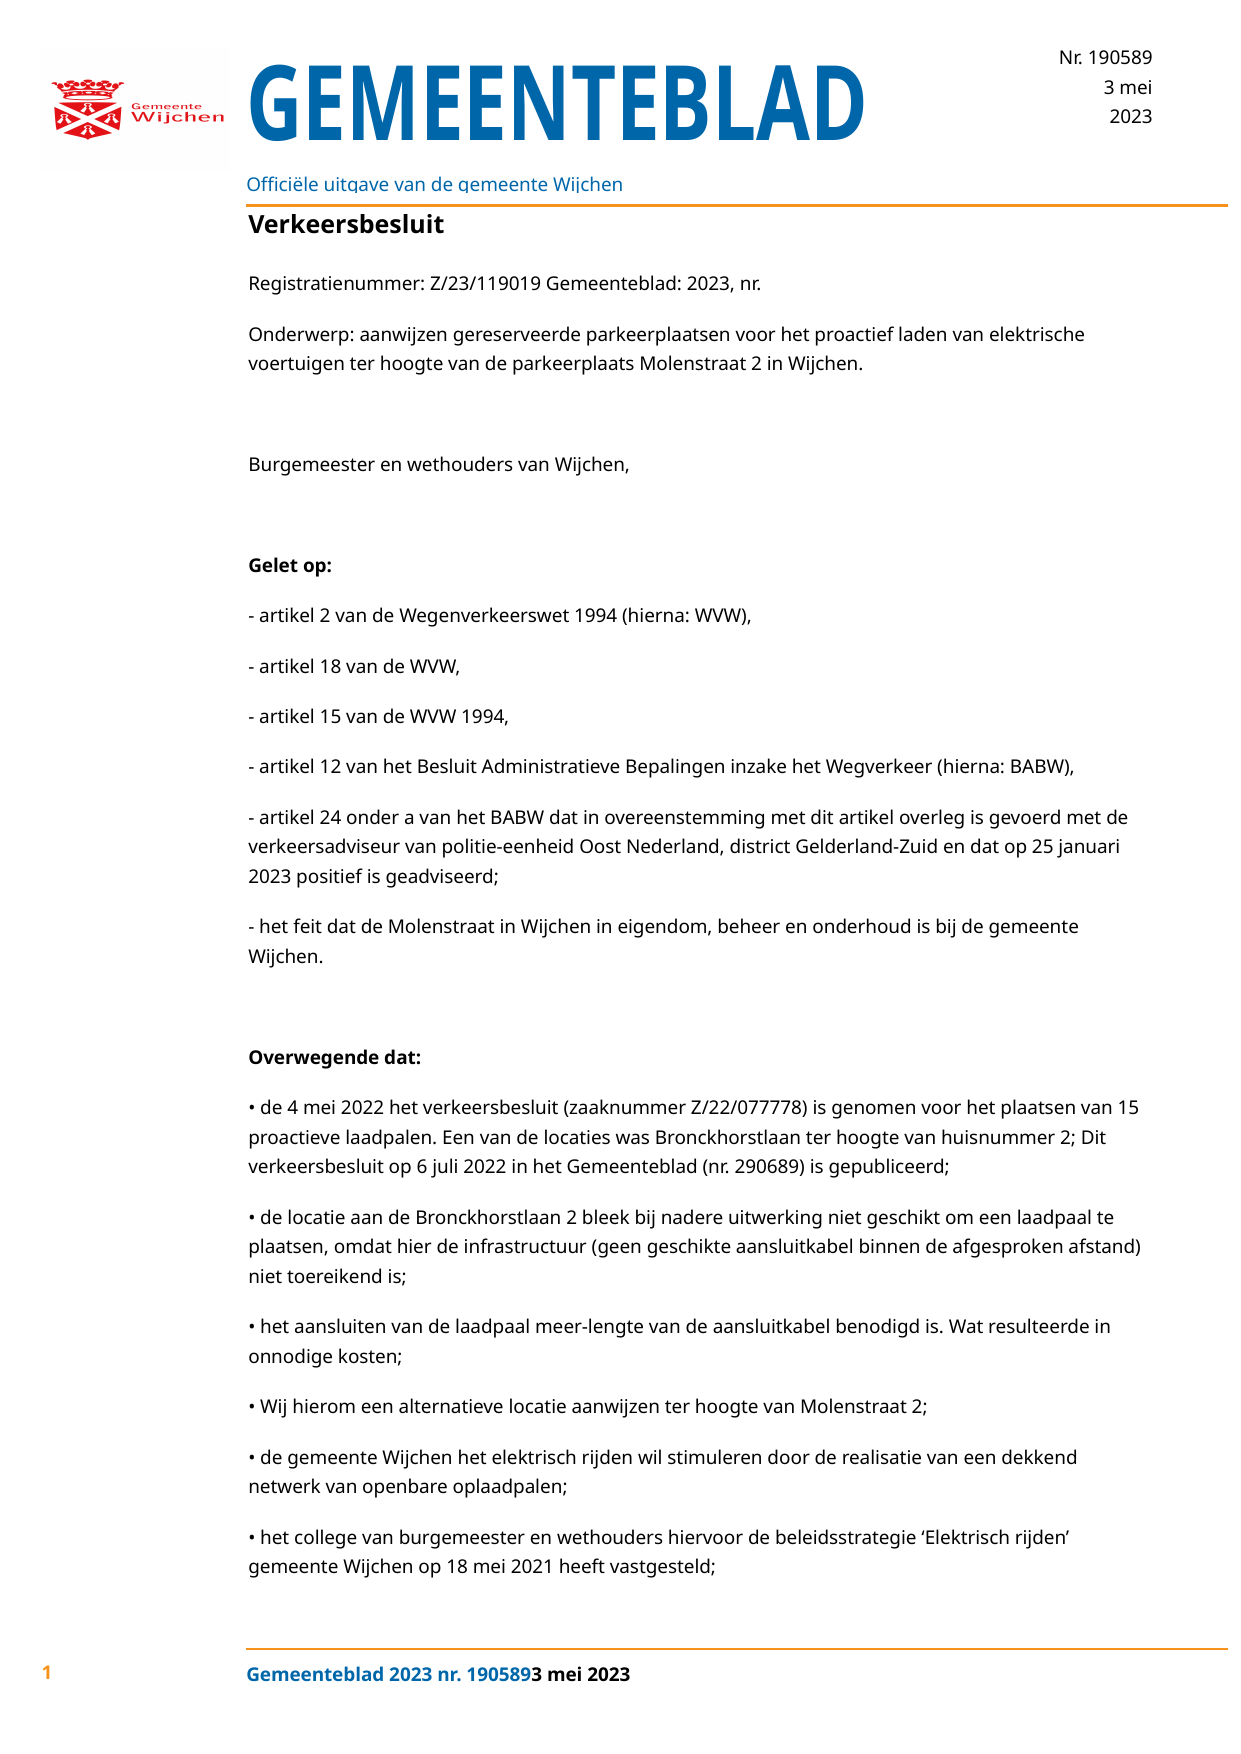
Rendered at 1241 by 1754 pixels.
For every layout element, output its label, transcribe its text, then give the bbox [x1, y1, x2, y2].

text • het college van burgemeester en wethouders hiervoor de beleidsstrategie ‘Elektrisch rijden’ gemeente Wijchen op 18 mei 2021 heeft vastgesteld; [248, 1524, 1152, 1579]
text Registratienummer: Z/23/119019 Gemeenteblad: 2023, nr. [248, 270, 1152, 296]
text • de locatie aan de Bronckhorstlaan 2 bleek bij nadere uitwerking niet geschikt om een laadpaal te plaatsen, omdat hier de infrastructuur (geen geschikte aansluitkabel binnen de afgesproken afstand) niet toereikend is; [248, 1204, 1152, 1289]
text • Wij hierom een alternatieve locatie aanwijzen ter hoogte van Molenstraat 2; [248, 1394, 1152, 1419]
picture [41, 47, 231, 172]
text - artikel 15 van de WVW 1994, [248, 703, 1152, 729]
text • de 4 mei 2022 het verkeersbesluit (zaaknummer Z/22/077778) is genomen voor het plaatsen van 15 proactieve laadpalen. Een van de locaties was Bronckhorstlaan ter hoogte van huisnummer 2; Dit verkeersbesluit op 6 juli 2022 in het Gemeenteblad (nr. 290689) is gepubliceerd; [248, 1094, 1152, 1179]
text Overwegende dat: [248, 1044, 1152, 1070]
text Onderwerp: aanwijzen gereserveerde parkeerplaatsen voor het proactief laden van elektrische voertuigen ter hoogte van de parkeerplaats Molenstraat 2 in Wijchen. [248, 321, 1152, 376]
text Verkeersbesluit [248, 207, 1152, 241]
text - artikel 18 van de WVW, [248, 653, 1152, 678]
text Burgemeester en wethouders van Wijchen, [248, 451, 1152, 477]
text • de gemeente Wijchen het elektrisch rijden wil stimuleren door de realisatie van een dekkend netwerk van openbare oplaadpalen; [248, 1444, 1152, 1499]
text - artikel 12 van het Besluit Administratieve Bepalingen inzake het Wegverkeer (hierna: BABW), [248, 754, 1152, 779]
text Gelet op: [248, 552, 1152, 578]
text - artikel 24 onder a van het BABW dat in overeenstemming met dit artikel overleg is gevoerd met de verkeersadviseur van politie-eenheid Oost Nederland, district Gelderland-Zuid en dat op 25 januari 2023 positief is geadviseerd; [248, 804, 1152, 889]
text • het aansluiten van de laadpaal meer-lengte van de aansluitkabel benodigd is. Wat resulteerde in onnodige kosten; [248, 1314, 1152, 1369]
text - artikel 2 van de Wegenverkeerswet 1994 (hierna: WVW), [248, 602, 1152, 628]
text - het feit dat de Molenstraat in Wijchen in eigendom, beheer en onderhoud is bij de gemeente Wijchen. [248, 914, 1152, 969]
